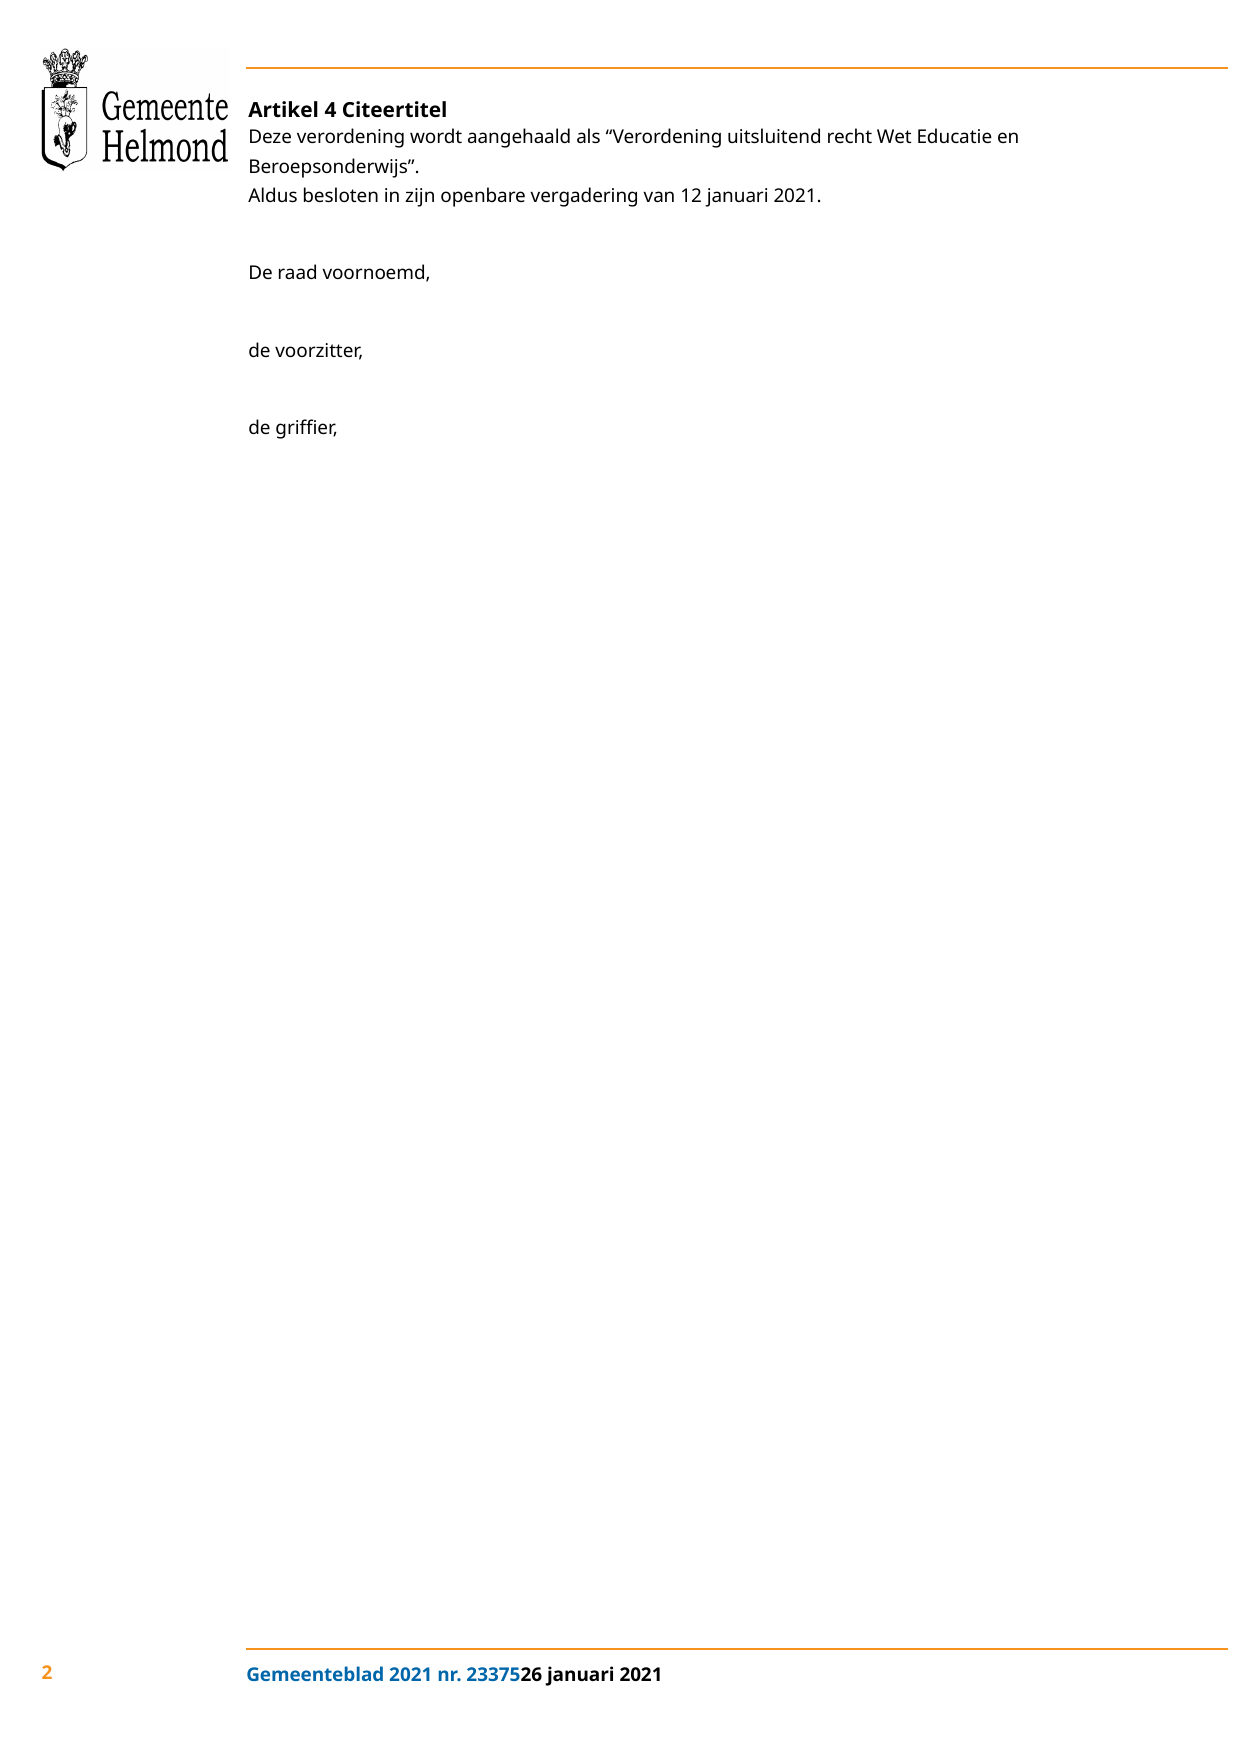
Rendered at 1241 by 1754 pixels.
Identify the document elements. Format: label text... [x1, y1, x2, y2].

text de voorzitter, [248, 337, 1152, 362]
text Aldus besloten in zijn openbare vergadering van 12 januari 2021. [248, 182, 1152, 208]
text de griffier, [248, 414, 1152, 440]
text Artikel 4 Citeertitel [248, 95, 1152, 123]
picture [41, 47, 231, 172]
text Deze verordening wordt aangehaald als “Verordening uitsluitend recht Wet Educatie en Beroepsonderwijs”. [248, 123, 1152, 178]
text De raad voornoemd, [248, 259, 1152, 285]
